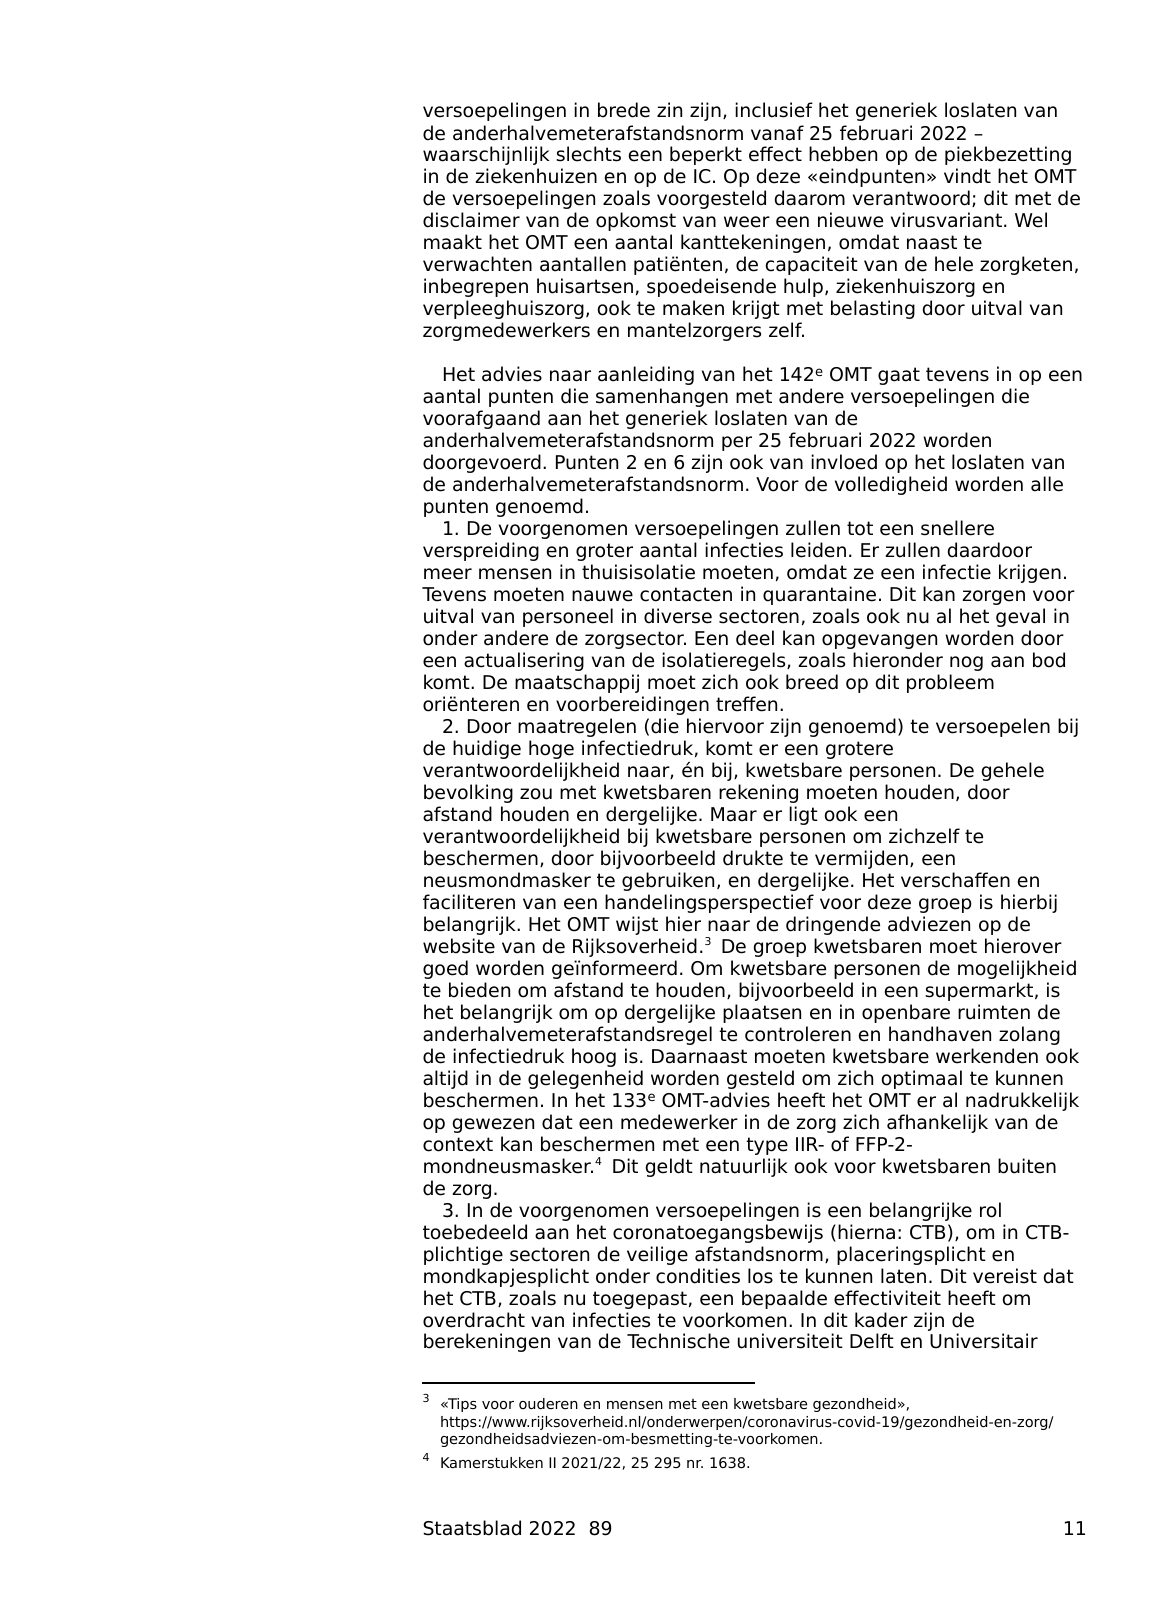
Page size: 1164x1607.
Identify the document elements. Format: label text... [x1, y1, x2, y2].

text Kamerstukken II 2021/22, 25 295 nr. 1638. [422, 1451, 1087, 1473]
text 3. In de voorgenomen versoepelingen is een belangrijke rol toebedeeld aan het coronatoegangsbewijs (hierna: CTB), om in CTB-plichtige sectoren de veilige afstandsnorm, placeringsplicht en mondkapjesplicht onder condities los te kunnen laten. Dit vereist dat het CTB, zoals nu toegepast, een bepaalde effectiviteit heeft om overdracht van infecties te voorkomen. In dit kader zijn de berekeningen van de Technische universiteit Delft en Universitair [422, 1199, 1087, 1353]
text versoepelingen in brede zin zijn, inclusief het generiek loslaten van de anderhalvemeterafstandsnorm vanaf 25 februari 2022 – waarschijnlijk slechts een beperkt effect hebben op de piekbezetting in de ziekenhuizen en op de IC. Op deze «eindpunten» vindt het OMT de versoepelingen zoals voorgesteld daarom verantwoord; dit met de disclaimer van de opkomst van weer een nieuwe virusvariant. Wel maakt het OMT een aantal kanttekeningen, omdat naast te verwachten aantallen patiënten, de capaciteit van de hele zorgketen, inbegrepen huisartsen, spoedeisende hulp, ziekenhuiszorg en verpleeghuiszorg, ook te maken krijgt met belasting door uitval van zorgmedewerkers en mantelzorgers zelf. [422, 100, 1087, 342]
text 2. Door maatregelen (die hiervoor zijn genoemd) te versoepelen bij de huidige hoge infectiedruk, komt er een grotere verantwoordelijkheid naar, én bij, kwetsbare personen. De gehele bevolking zou met kwetsbaren rekening moeten houden, door afstand houden en dergelijke. Maar er ligt ook een verantwoordelijkheid bij kwetsbare personen om zichzelf te beschermen, door bijvoorbeeld drukte te vermijden, een neusmondmasker te gebruiken, en dergelijke. Het verschaffen en faciliteren van een handelingsperspectief voor deze groep is hierbij belangrijk. Het OMT wijst hier naar de dringende adviezen op de website van de Rijksoverheid. De groep kwetsbaren moet hierover goed worden geïnformeerd. Om kwetsbare personen de mogelijkheid te bieden om afstand te houden, bijvoorbeeld in een supermarkt, is het belangrijk om op dergelijke plaatsen en in openbare ruimten de anderhalvemeterafstandsregel te controleren en handhaven zolang de infectiedruk hoog is. Daarnaast moeten kwetsbare werkenden ook altijd in de gelegenheid worden gesteld om zich optimaal te kunnen beschermen. In het 133e OMT-advies heeft het OMT er al nadrukkelijk op gewezen dat een medewerker in de zorg zich afhankelijk van de context kan beschermen met een type IIR- of FFP-2-mondneusmasker. Dit geldt natuurlijk ook voor kwetsbaren buiten de zorg. [422, 716, 1087, 1199]
text 1. De voorgenomen versoepelingen zullen tot een snellere verspreiding en groter aantal infecties leiden. Er zullen daardoor meer mensen in thuisisolatie moeten, omdat ze een infectie krijgen. Tevens moeten nauwe contacten in quarantaine. Dit kan zorgen voor uitval van personeel in diverse sectoren, zoals ook nu al het geval in onder andere de zorgsector. Een deel kan opgevangen worden door een actualisering van de isolatieregels, zoals hieronder nog aan bod komt. De maatschappij moet zich ook breed op dit probleem oriënteren en voorbereidingen treffen. [422, 518, 1087, 716]
text Het advies naar aanleiding van het 142e OMT gaat tevens in op een aantal punten die samenhangen met andere versoepelingen die voorafgaand aan het generiek loslaten van de anderhalvemeterafstandsnorm per 25 februari 2022 worden doorgevoerd. Punten 2 en 6 zijn ook van invloed op het loslaten van de anderhalvemeterafstandsnorm. Voor de volledigheid worden alle punten genoemd. [422, 364, 1087, 518]
text «Tips voor ouderen en mensen met een kwetsbare gezondheid», https://www.rijksoverheid.nl/onderwerpen/coronavirus-covid-19/gezondheid-en-zorg/gezondheidsadviezen-om-besmetting-te-voorkomen. [422, 1392, 1087, 1448]
